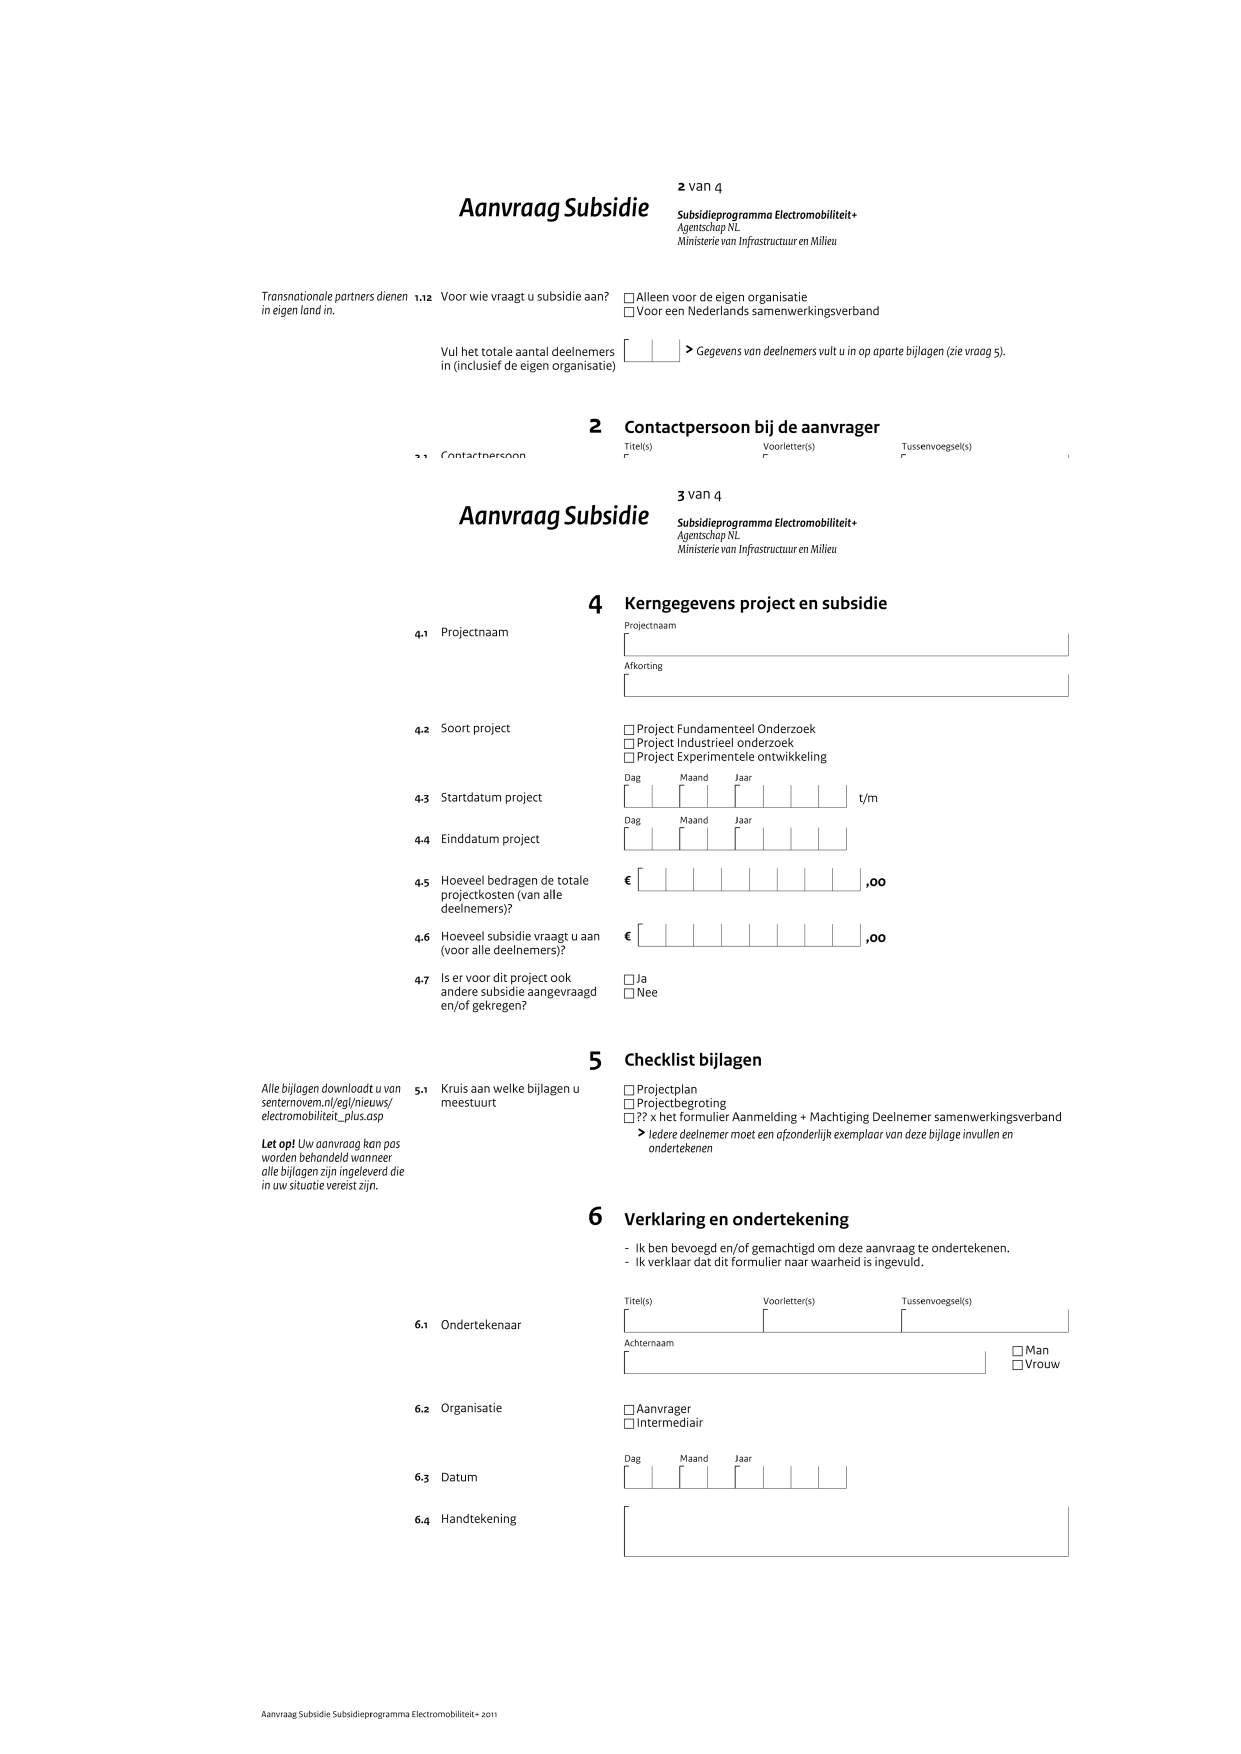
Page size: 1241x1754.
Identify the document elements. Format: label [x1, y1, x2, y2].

picture [187, 150, 1105, 1754]
